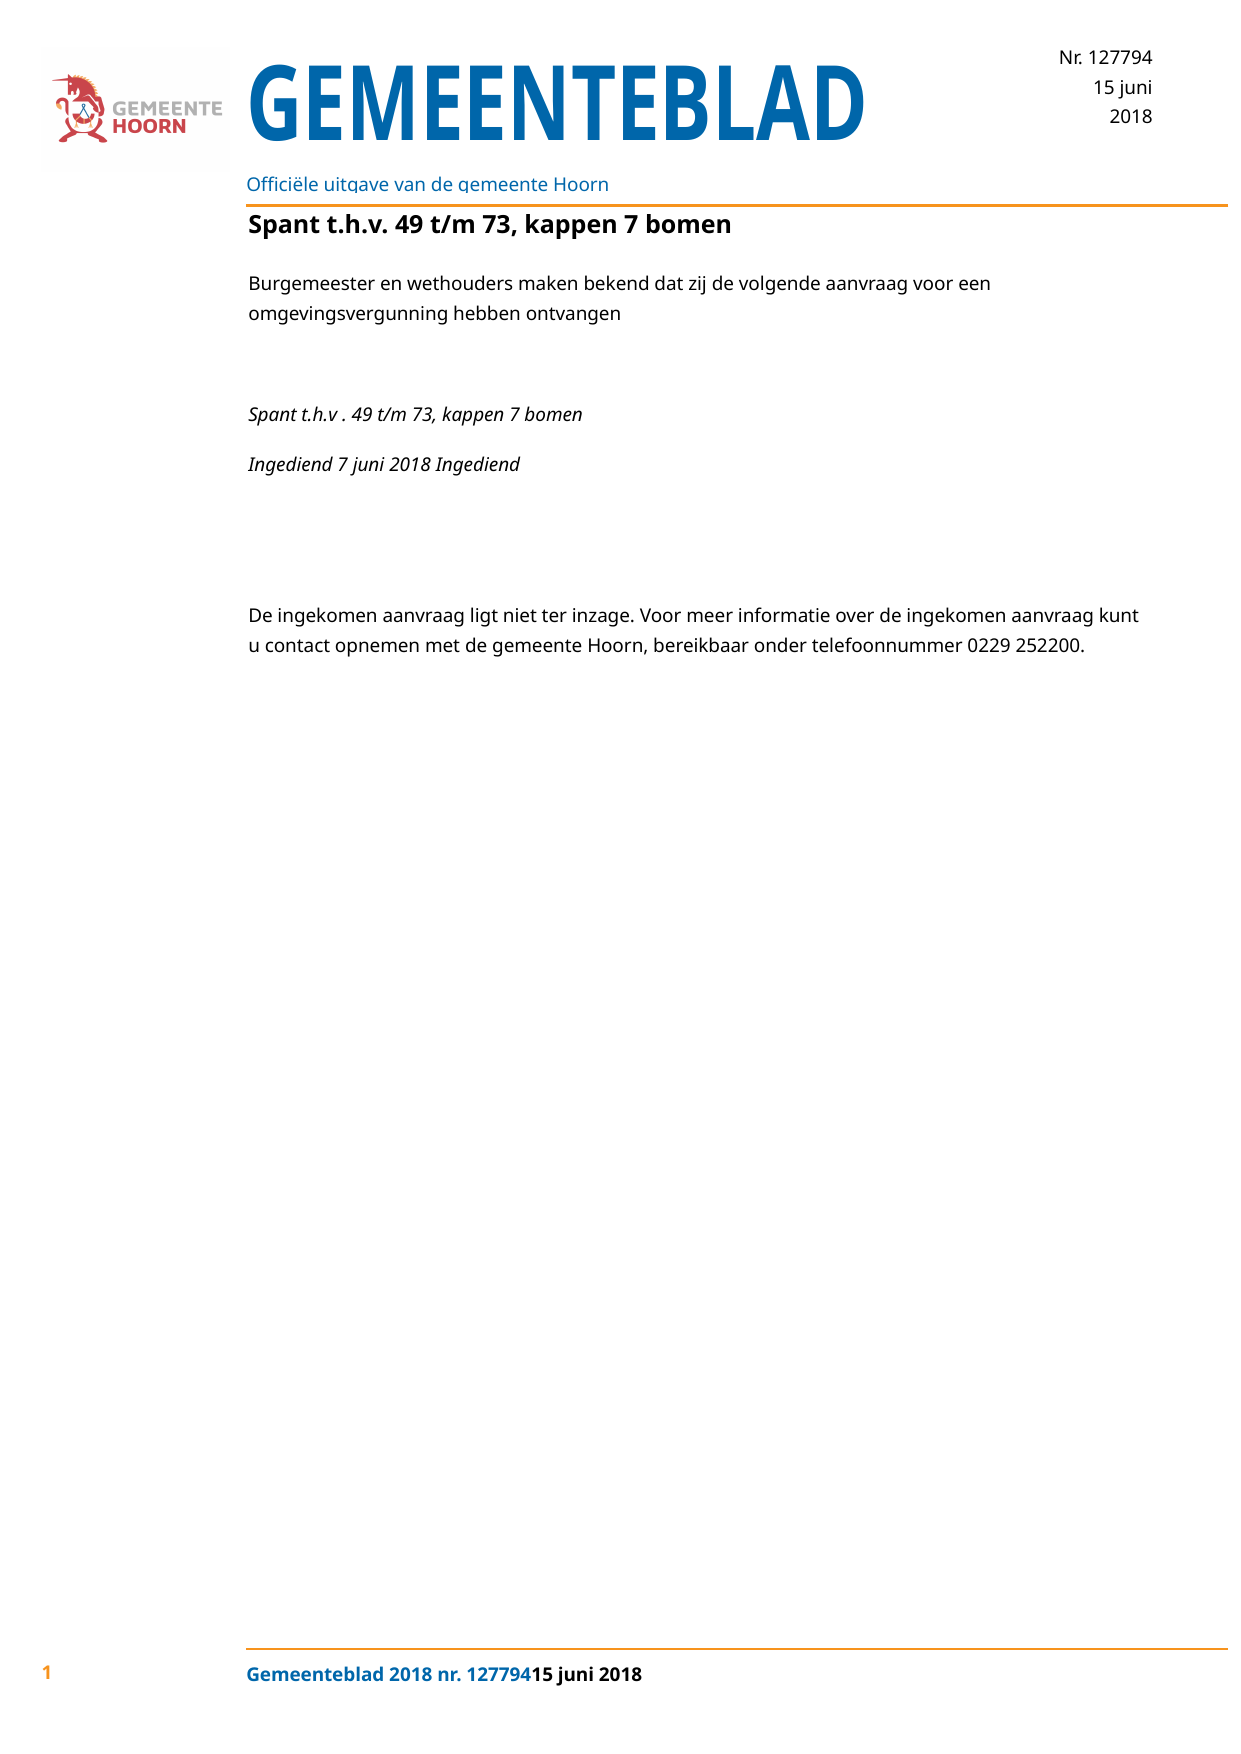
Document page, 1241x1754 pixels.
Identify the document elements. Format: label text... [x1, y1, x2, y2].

text De ingekomen aanvraag ligt niet ter inzage. Voor meer informatie over de ingekomen aanvraag kunt u contact opnemen met de gemeente Hoorn, bereikbaar onder telefoonnummer 0229 252200. [248, 602, 1152, 658]
text Ingediend 7 juni 2018 Ingediend [248, 451, 1152, 477]
text Burgemeester en wethouders maken bekend dat zij de volgende aanvraag voor een omgevingsvergunning hebben ontvangen [248, 270, 1152, 326]
text Spant t.h.v. 49 t/m 73, kappen 7 bomen [248, 207, 1152, 241]
picture [41, 47, 231, 172]
text Spant t.h.v . 49 t/m 73, kappen 7 bomen [248, 401, 1152, 426]
